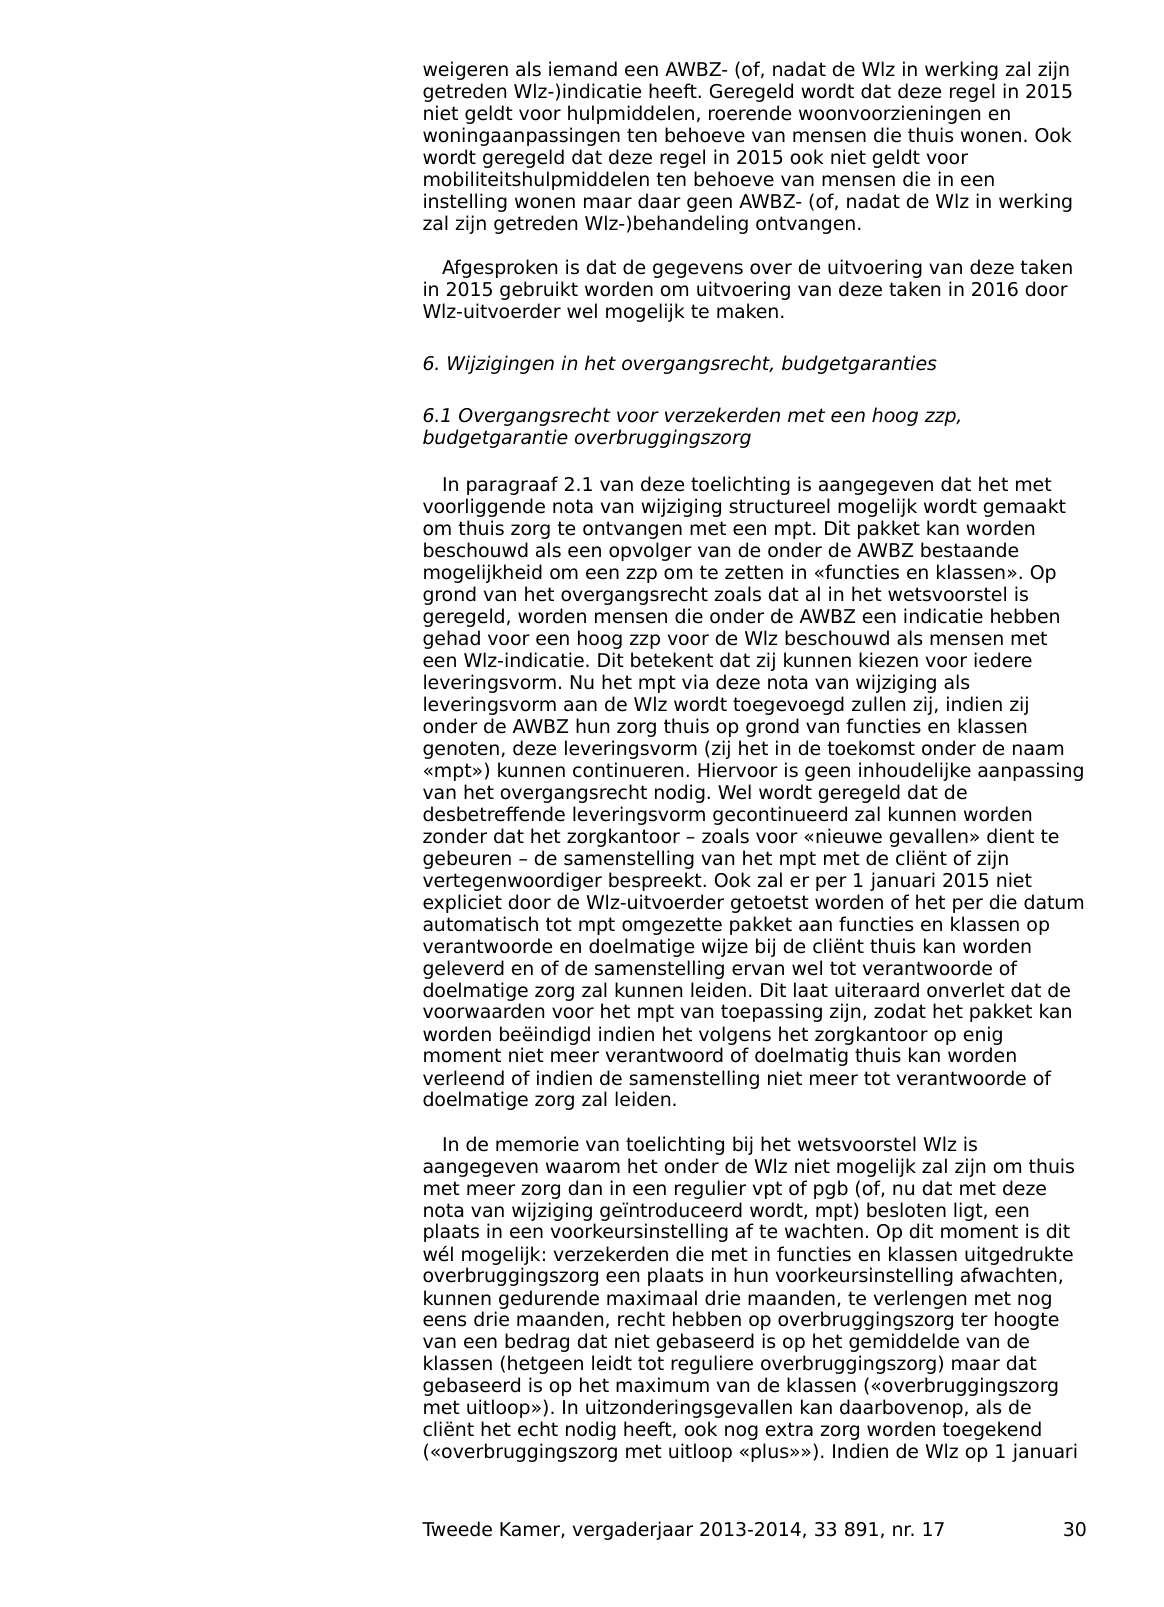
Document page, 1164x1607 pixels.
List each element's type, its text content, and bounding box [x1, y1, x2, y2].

text weigeren als iemand een AWBZ- (of, nadat de Wlz in werking zal zijn getreden Wlz-)indicatie heeft. Geregeld wordt dat deze regel in 2015 niet geldt voor hulpmiddelen, roerende woonvoorzieningen en woningaanpassingen ten behoeve van mensen die thuis wonen. Ook wordt geregeld dat deze regel in 2015 ook niet geldt voor mobiliteitshulpmiddelen ten behoeve van mensen die in een instelling wonen maar daar geen AWBZ- (of, nadat de Wlz in werking zal zijn getreden Wlz-)behandeling ontvangen. [422, 59, 1087, 235]
text In paragraaf 2.1 van deze toelichting is aangegeven dat het met voorliggende nota van wijziging structureel mogelijk wordt gemaakt om thuis zorg te ontvangen met een mpt. Dit pakket kan worden beschouwd als een opvolger van de onder de AWBZ bestaande mogelijkheid om een zzp om te zetten in «functies en klassen». Op grond van het overgangsrecht zoals dat al in het wetsvoorstel is geregeld, worden mensen die onder de AWBZ een indicatie hebben gehad voor een hoog zzp voor de Wlz beschouwd als mensen met een Wlz-indicatie. Dit betekent dat zij kunnen kiezen voor iedere leveringsvorm. Nu het mpt via deze nota van wijziging als leveringsvorm aan de Wlz wordt toegevoegd zullen zij, indien zij onder de AWBZ hun zorg thuis op grond van functies en klassen genoten, deze leveringsvorm (zij het in de toekomst onder de naam «mpt») kunnen continueren. Hiervoor is geen inhoudelijke aanpassing van het overgangsrecht nodig. Wel wordt geregeld dat de desbetreffende leveringsvorm gecontinueerd zal kunnen worden zonder dat het zorgkantoor – zoals voor «nieuwe gevallen» dient te gebeuren – de samenstelling van het mpt met de cliënt of zijn vertegenwoordiger bespreekt. Ook zal er per 1 januari 2015 niet expliciet door de Wlz-uitvoerder getoetst worden of het per die datum automatisch tot mpt omgezette pakket aan functies en klassen op verantwoorde en doelmatige wijze bij de cliënt thuis kan worden geleverd en of de samenstelling ervan wel tot verantwoorde of doelmatige zorg zal kunnen leiden. Dit laat uiteraard onverlet dat de voorwaarden voor het mpt van toepassing zijn, zodat het pakket kan worden beëindigd indien het volgens het zorgkantoor op enig moment niet meer verantwoord of doelmatig thuis kan worden verleend of indien de samenstelling niet meer tot verantwoorde of doelmatige zorg zal leiden. [422, 474, 1087, 1111]
subtitle 6.1 Overgangsrecht voor verzekerden met een hoog zzp, budgetgarantie overbruggingszorg [422, 405, 1087, 449]
text In de memorie van toelichting bij het wetsvoorstel Wlz is aangegeven waarom het onder de Wlz niet mogelijk zal zijn om thuis met meer zorg dan in een regulier vpt of pgb (of, nu dat met deze nota van wijziging geïntroduceerd wordt, mpt) besloten ligt, een plaats in een voorkeursinstelling af te wachten. Op dit moment is dit wél mogelijk: verzekerden die met in functies en klassen uitgedrukte overbruggingszorg een plaats in hun voorkeursinstelling afwachten, kunnen gedurende maximaal drie maanden, te verlengen met nog eens drie maanden, recht hebben op overbruggingszorg ter hoogte van een bedrag dat niet gebaseerd is op het gemiddelde van de klassen (hetgeen leidt tot reguliere overbruggingszorg) maar dat gebaseerd is op het maximum van de klassen («overbruggingszorg met uitloop»). In uitzonderingsgevallen kan daarbovenop, als de cliënt het echt nodig heeft, ook nog extra zorg worden toegekend («overbruggingszorg met uitloop «plus»»). Indien de Wlz op 1 januari [422, 1133, 1087, 1463]
subtitle 6. Wijzigingen in het overgangsrecht, budgetgaranties [422, 353, 1087, 375]
text Afgesproken is dat de gegevens over de uitvoering van deze taken in 2015 gebruikt worden om uitvoering van deze taken in 2016 door Wlz-uitvoerder wel mogelijk te maken. [422, 257, 1087, 323]
